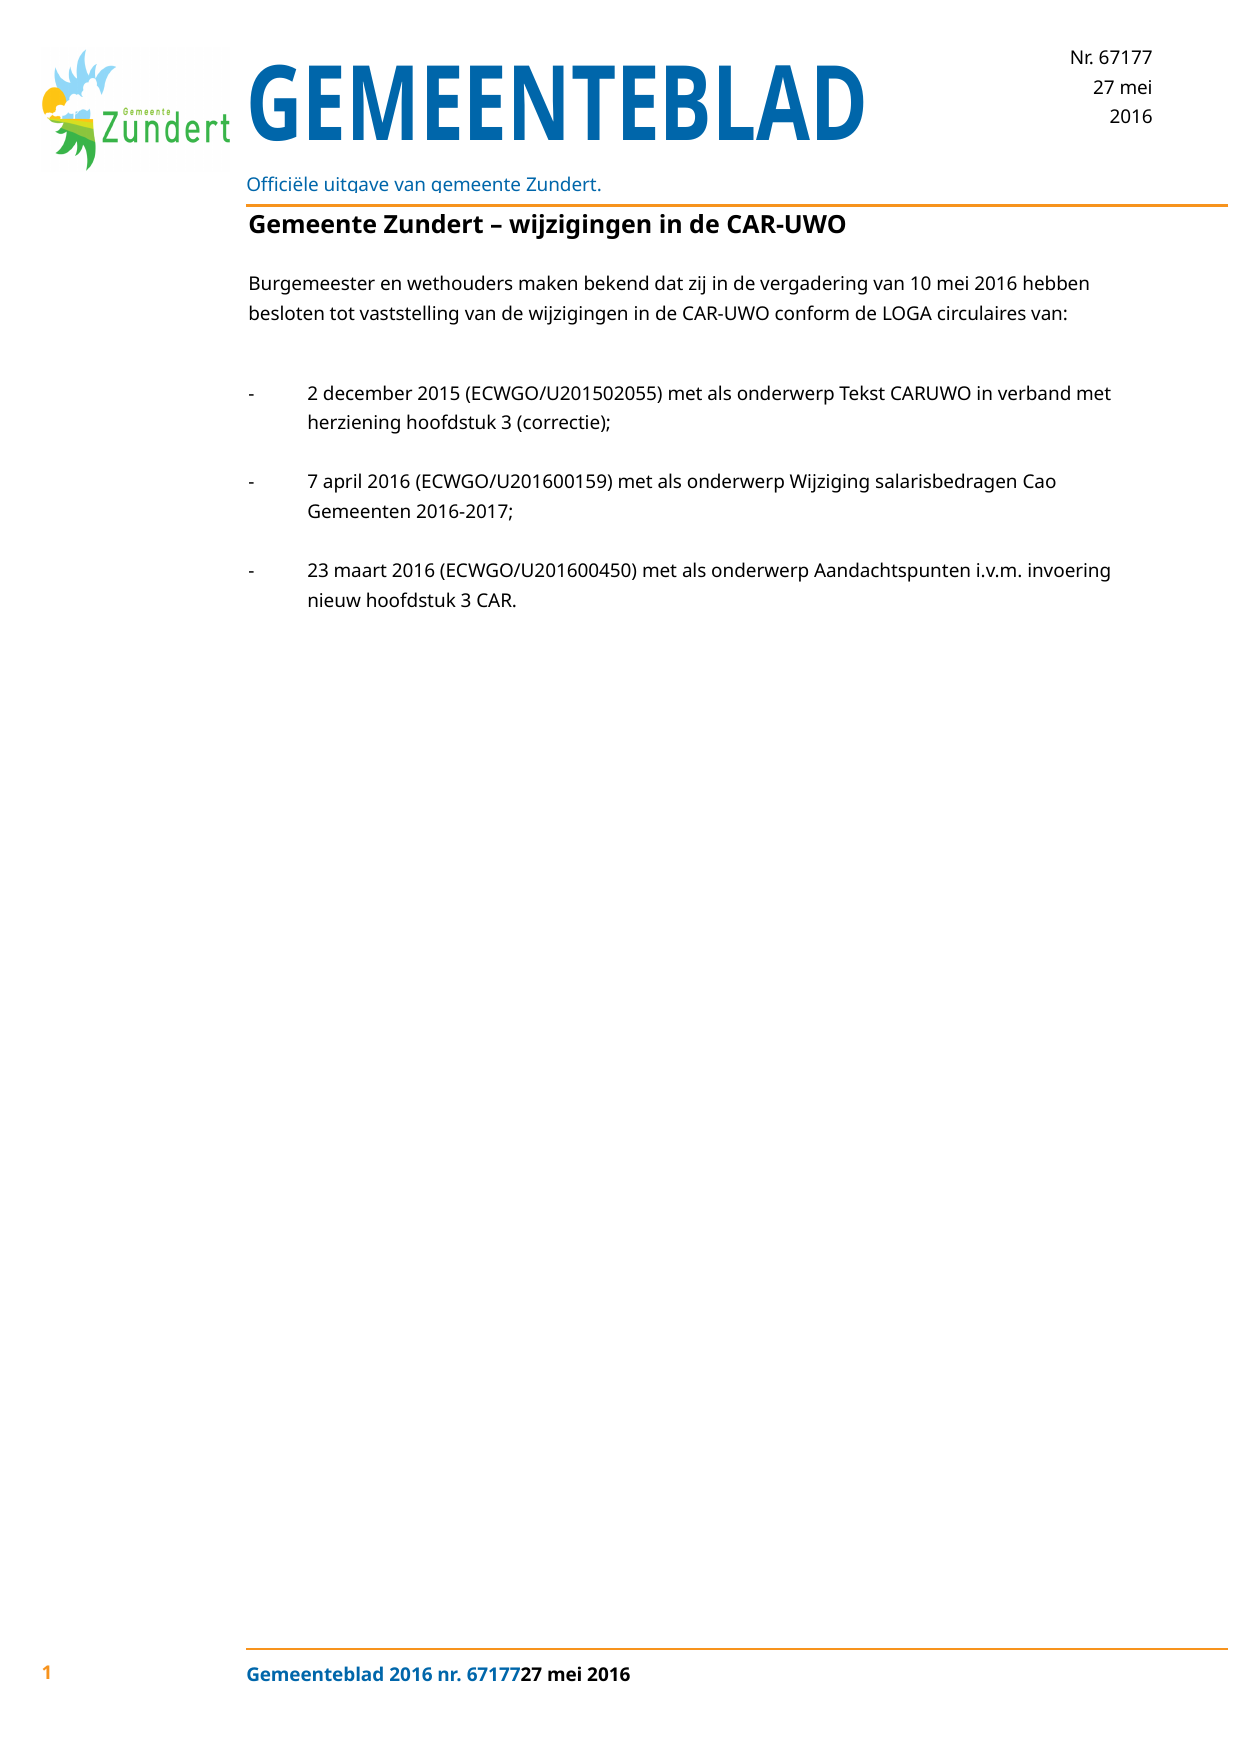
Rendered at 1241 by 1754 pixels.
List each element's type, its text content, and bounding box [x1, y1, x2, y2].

list 23 maart 2016 (ECWGO/U201600450) met als onderwerp Aandachtspunten i.v.m. invoering nieuw hoofdstuk 3 CAR. [248, 557, 1152, 613]
text Burgemeester en wethouders maken bekend dat zij in de vergadering van 10 mei 2016 hebben besloten tot vaststelling van de wijzigingen in de CAR-UWO conform de LOGA circulaires van: [248, 270, 1152, 326]
list 2 december 2015 (ECWGO/U201502055) met als onderwerp Tekst CARUWO in verband met herziening hoofdstuk 3 (correctie); [248, 380, 1152, 435]
list 7 april 2016 (ECWGO/U201600159) met als onderwerp Wijziging salarisbedragen Cao Gemeenten 2016-2017; [248, 469, 1152, 524]
picture [41, 47, 231, 172]
text Gemeente Zundert – wijzigingen in de CAR-UWO [248, 207, 1152, 241]
